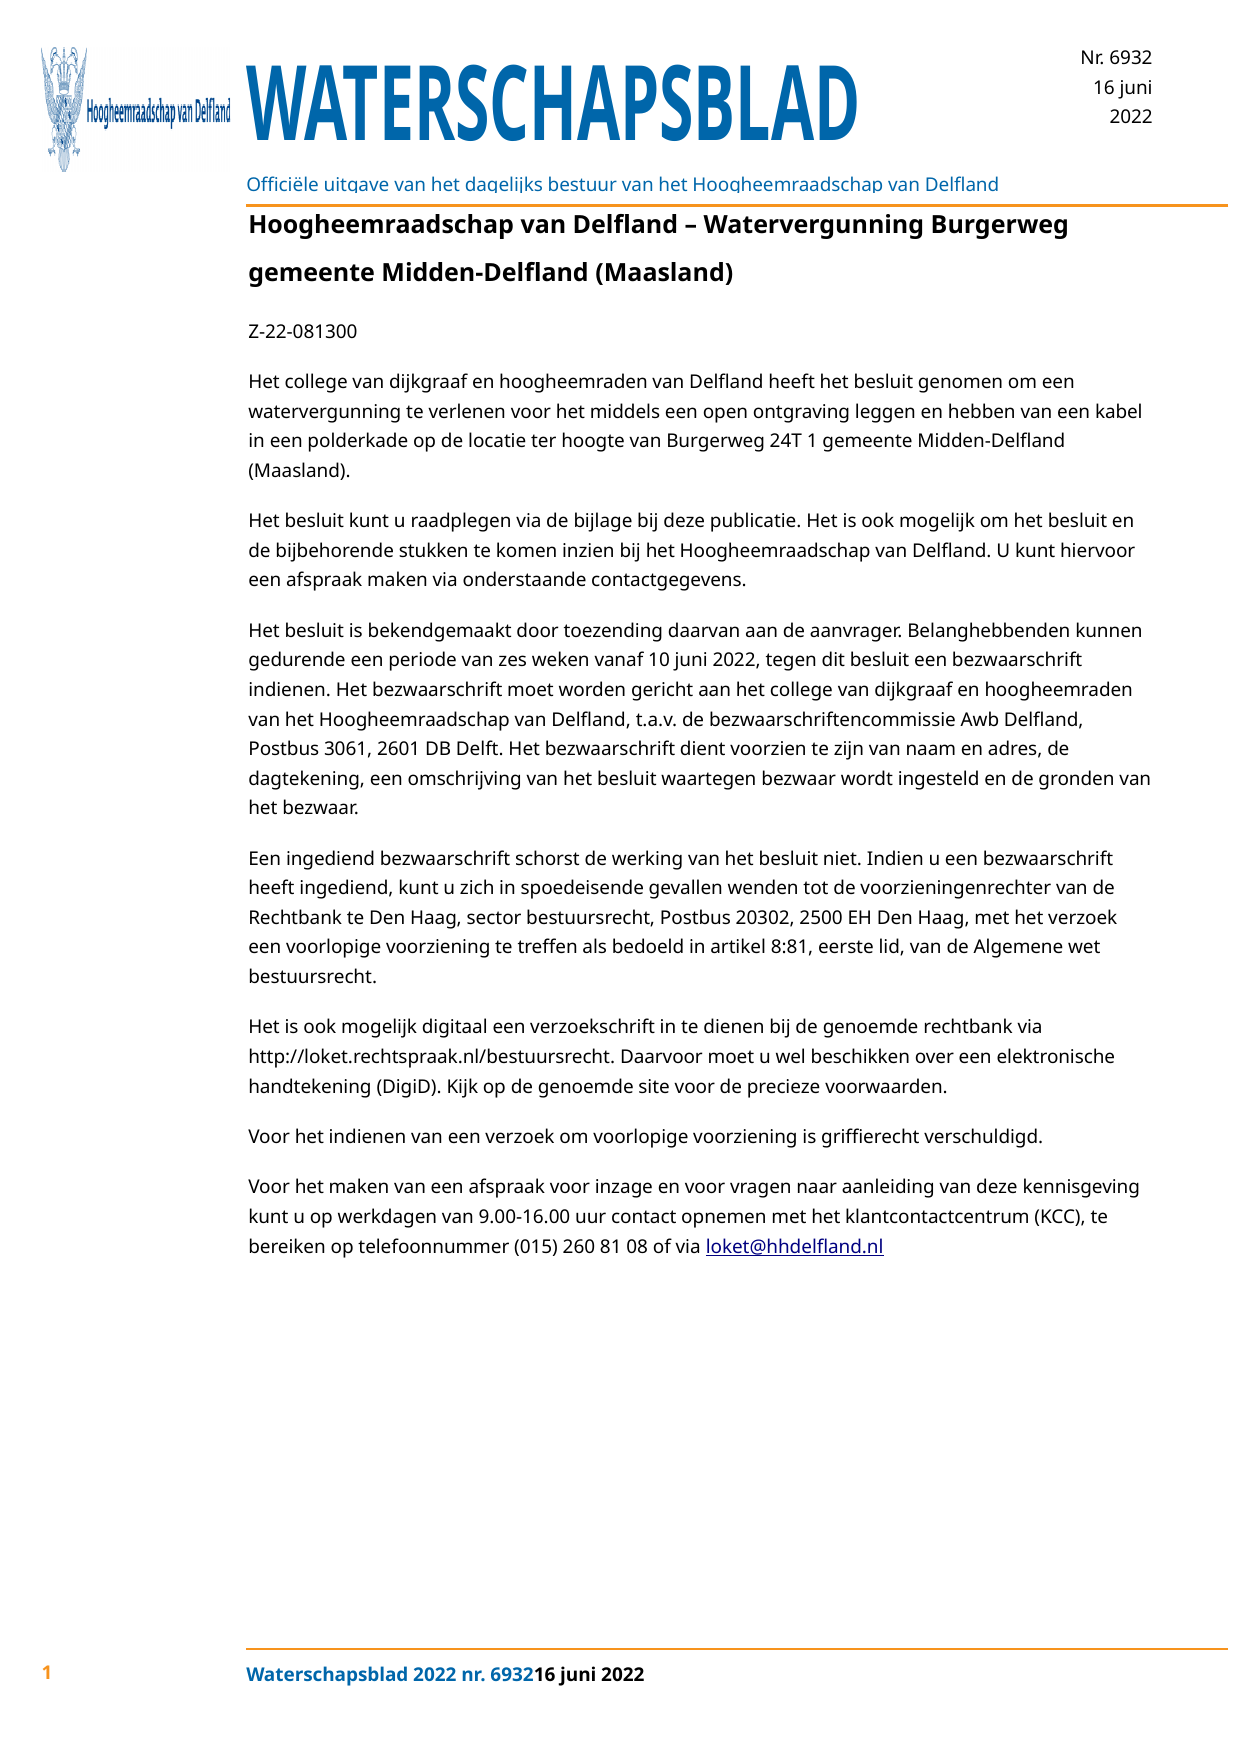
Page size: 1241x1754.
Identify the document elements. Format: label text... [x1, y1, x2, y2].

text Het is ook mogelijk digitaal een verzoekschrift in te dienen bij de genoemde rechtbank via http://loket.rechtspraak.nl/bestuursrecht. Daarvoor moet u wel beschikken over een elektronische handtekening (DigiD). Kijk op de genoemde site voor de precieze voorwaarden. [248, 1014, 1152, 1099]
picture [41, 47, 231, 172]
text Voor het indienen van een verzoek om voorlopige voorziening is griffierecht verschuldigd. [248, 1123, 1152, 1149]
text Het besluit kunt u raadplegen via de bijlage bij deze publicatie. Het is ook mogelijk om het besluit en de bijbehorende stukken te komen inzien bij het Hoogheemraadschap van Delfland. U kunt hiervoor een afspraak maken via onderstaande contactgegevens. [248, 507, 1152, 592]
text Hoogheemraadschap van Delfland – Watervergunning Burgerweg gemeente Midden-Delfland (Maasland) [248, 207, 1152, 288]
text Een ingediend bezwaarschrift schorst de werking van het besluit niet. Indien u een bezwaarschrift heeft ingediend, kunt u zich in spoedeisende gevallen wenden tot de voorzieningenrechter van de Rechtbank te Den Haag, sector bestuursrecht, Postbus 20302, 2500 EH Den Haag, met het verzoek een voorlopige voorziening te treffen als bedoeld in artikel 8:81, eerste lid, van de Algemene wet bestuursrecht. [248, 845, 1152, 989]
text Het besluit is bekendgemaakt door toezending daarvan aan de aanvrager. Belanghebbenden kunnen gedurende een periode van zes weken vanaf 10 juni 2022, tegen dit besluit een bezwaarschrift indienen. Het bezwaarschrift moet worden gericht aan het college van dijkgraaf en hoogheemraden van het Hoogheemraadschap van Delfland, t.a.v. de bezwaarschriftencommissie Awb Delfland, Postbus 3061, 2601 DB Delft. Het bezwaarschrift dient voorzien te zijn van naam en adres, de dagtekening, een omschrijving van het besluit waartegen bezwaar wordt ingesteld en de gronden van het bezwaar. [248, 617, 1152, 820]
text Voor het maken van een afspraak voor inzage en voor vragen naar aanleiding van deze kennisgeving kunt u op werkdagen van 9.00-16.00 uur contact opnemen met het klantcontactcentrum (KCC), te bereiken op telefoonnummer (015) 260 81 08 of via loket@hhdelfland.nl [248, 1174, 1152, 1259]
text Z-22-081300 [248, 318, 1152, 344]
text Het college van dijkgraaf en hoogheemraden van Delfland heeft het besluit genomen om een watervergunning te verlenen voor het middels een open ontgraving leggen en hebben van een kabel in een polderkade op de locatie ter hoogte van Burgerweg 24T 1 gemeente Midden-Delfland (Maasland). [248, 368, 1152, 483]
